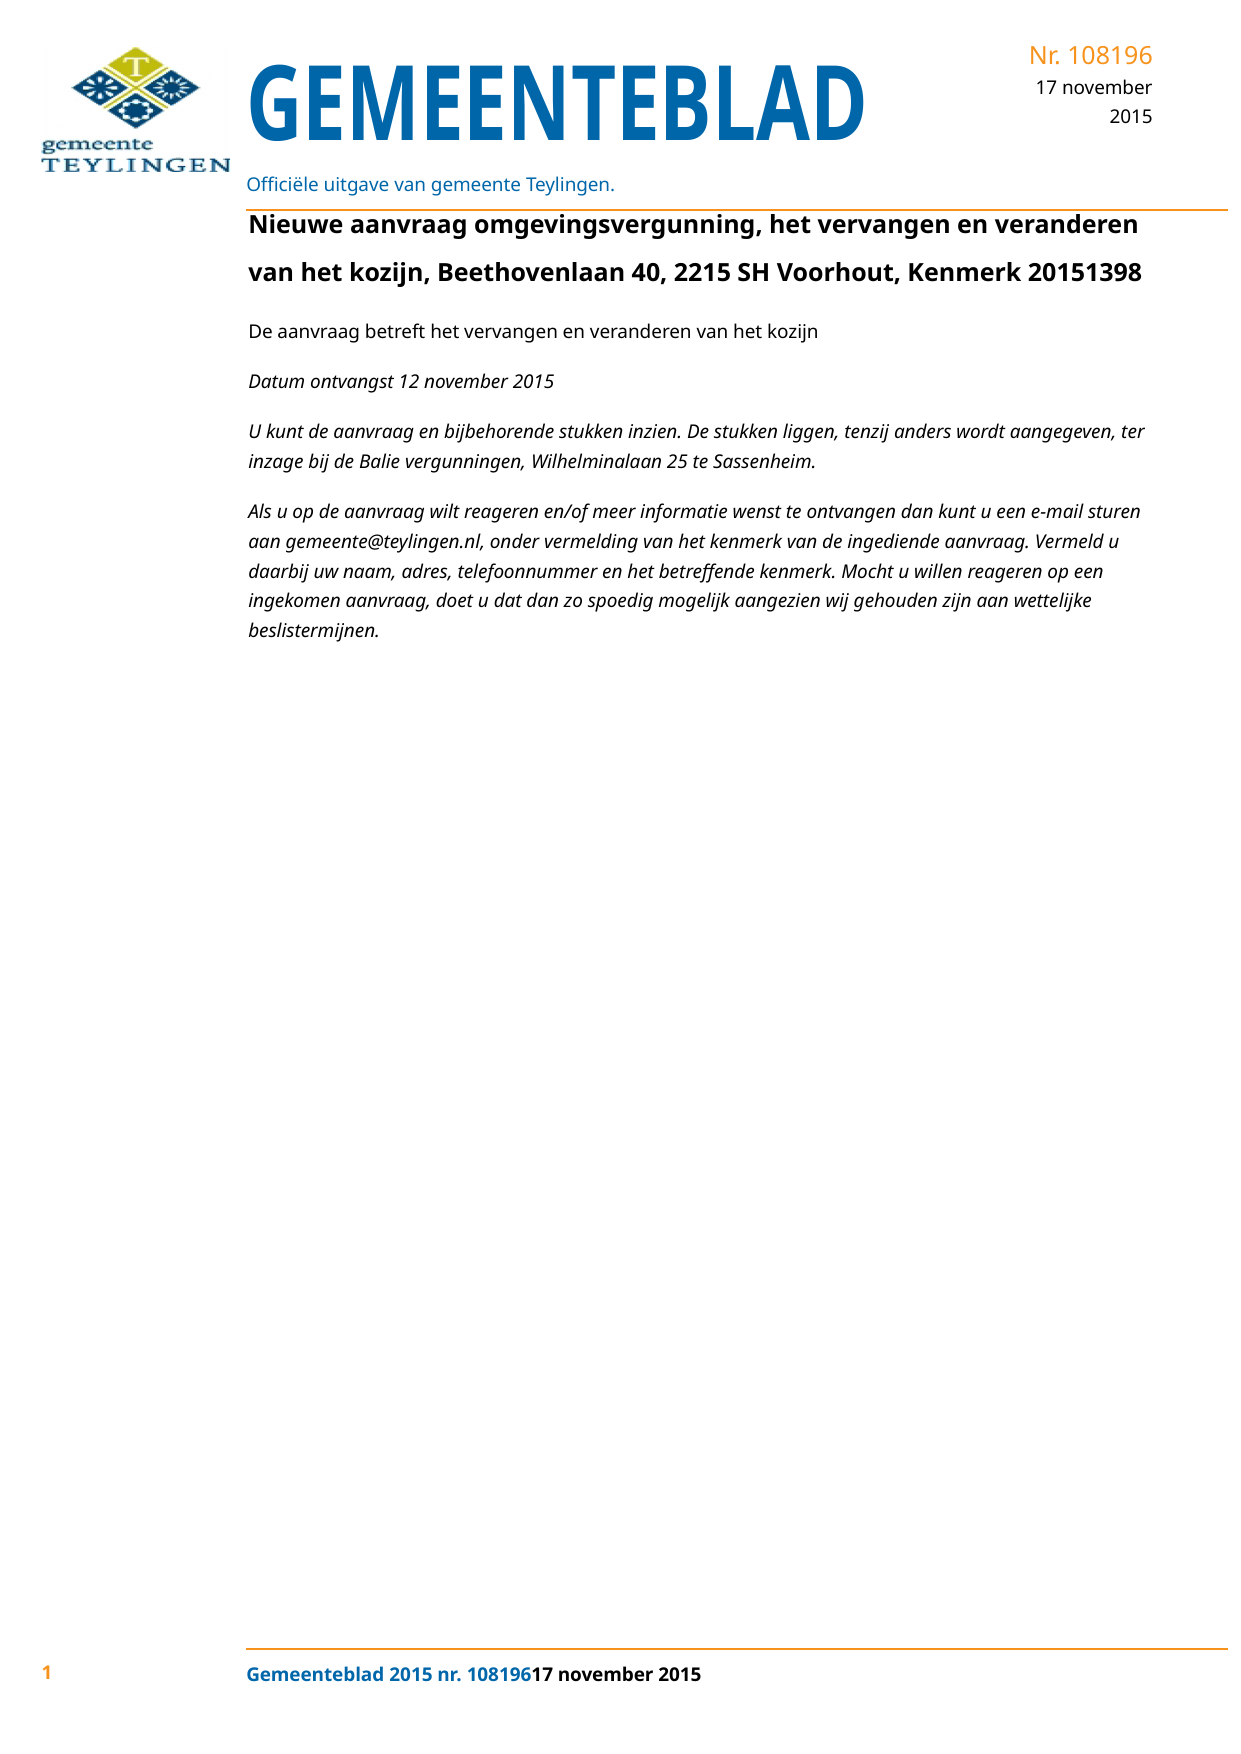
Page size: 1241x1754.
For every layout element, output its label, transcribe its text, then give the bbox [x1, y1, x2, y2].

text De aanvraag betreft het vervangen en veranderen van het kozijn [248, 318, 1152, 344]
text Als u op de aanvraag wilt reageren en/of meer informatie wenst te ontvangen dan kunt u een e-mail sturen aan gemeente@teylingen.nl, onder vermelding van het kenmerk van de ingediende aanvraag. Vermeld u daarbij uw naam, adres, telefoonnummer en het betreffende kenmerk. Mocht u willen reageren op een ingekomen aanvraag, doet u dat dan zo spoedig mogelijk aangezien wij gehouden zijn aan wettelijke beslistermijnen. [248, 499, 1152, 643]
text Nieuwe aanvraag omgevingsvergunning, het vervangen en veranderen van het kozijn, Beethovenlaan 40, 2215 SH Voorhout, Kenmerk 20151398 [248, 211, 1152, 288]
picture [41, 47, 231, 172]
text U kunt de aanvraag en bijbehorende stukken inzien. De stukken liggen, tenzij anders wordt aangegeven, ter inzage bij de Balie vergunningen, Wilhelminalaan 25 te Sassenheim. [248, 419, 1152, 474]
text Datum ontvangst 12 november 2015 [248, 368, 1152, 394]
